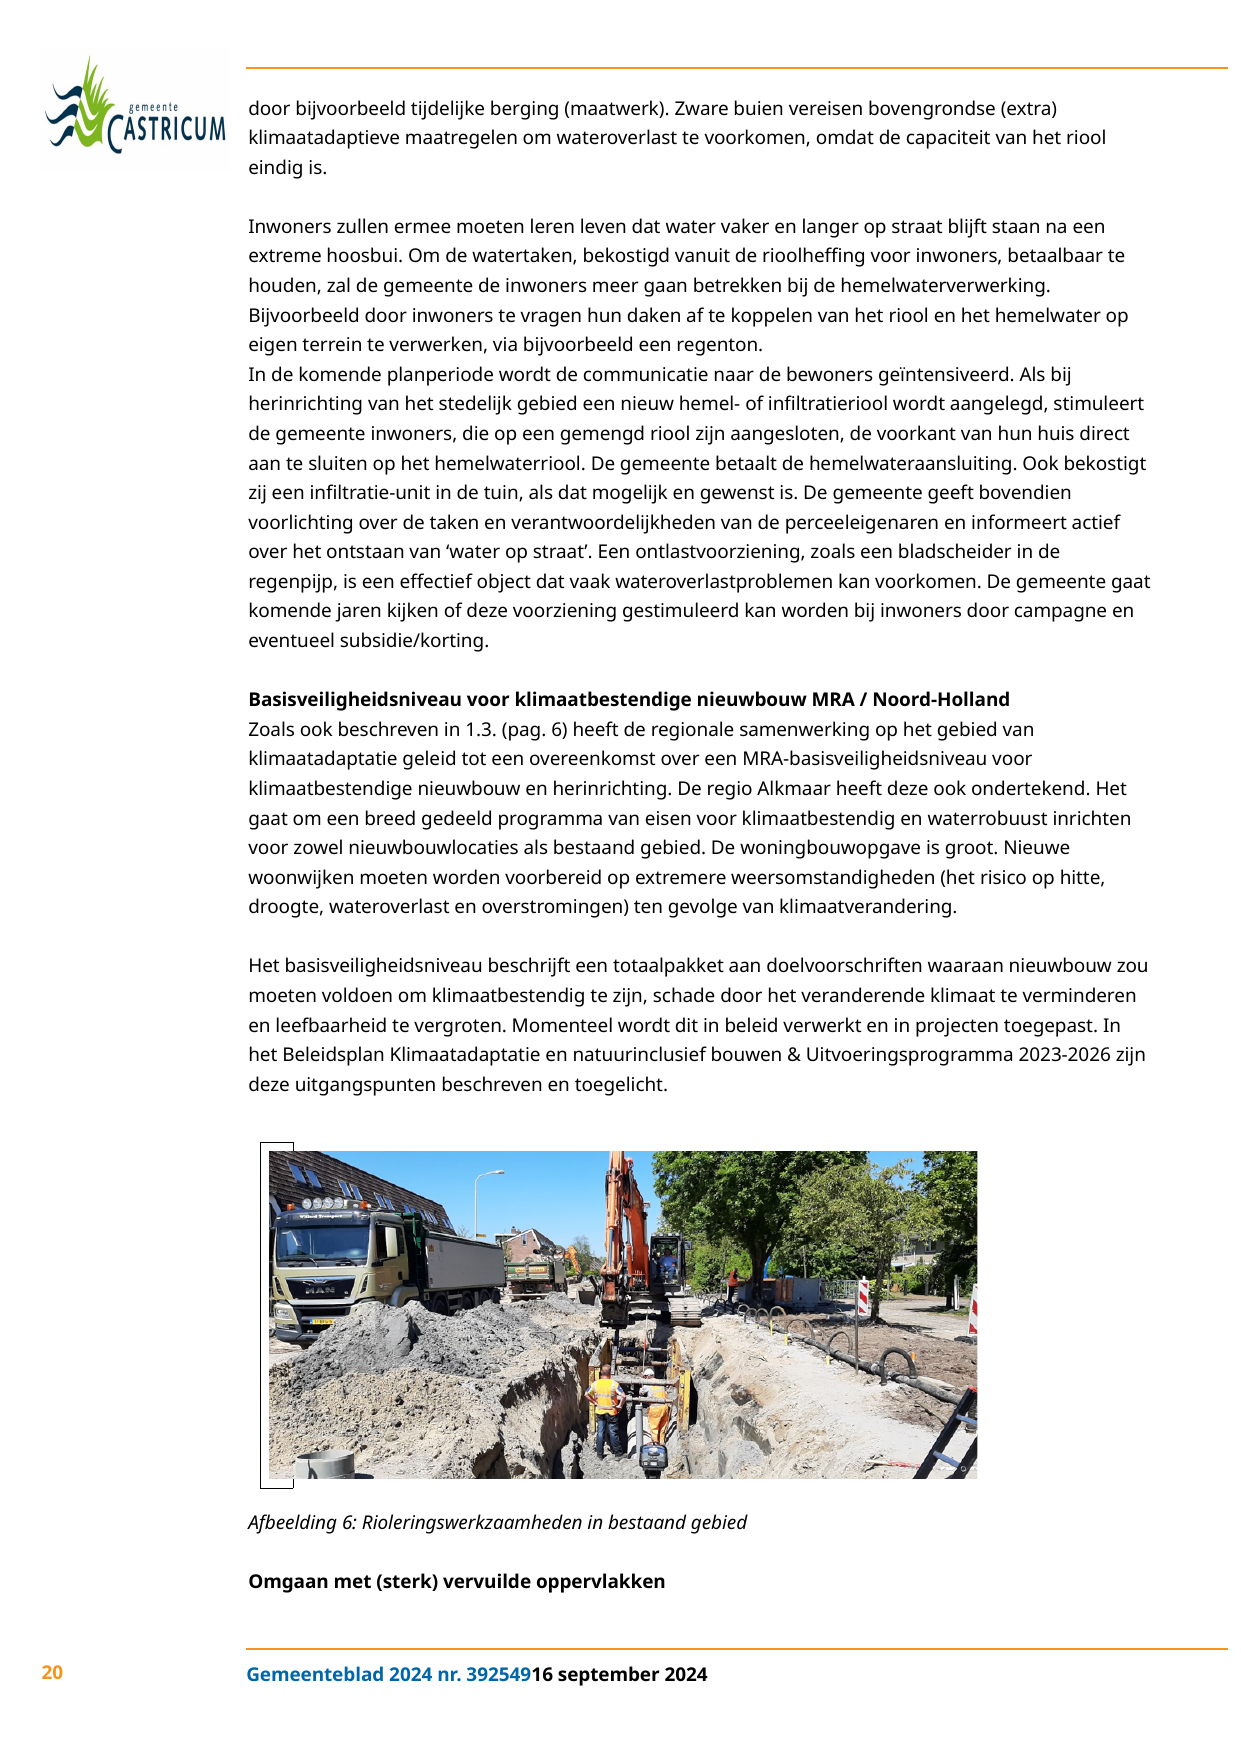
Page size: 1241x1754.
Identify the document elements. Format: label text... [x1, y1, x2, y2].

picture [268, 1151, 978, 1479]
text In de komende planperiode wordt de communicatie naar de bewoners geïntensiveerd. Als bij herinrichting van het stedelijk gebied een nieuw hemel- of infiltratieriool wordt aangelegd, stimuleert de gemeente inwoners, die op een gemengd riool zijn aangesloten, de voorkant van hun huis direct aan te sluiten op het hemelwaterriool. De gemeente betaalt de hemelwateraansluiting. Ook bekostigt zij een infiltratie-unit in de tuin, als dat mogelijk en gewenst is. De gemeente geeft bovendien voorlichting over de taken en verantwoordelijkheden van de perceeleigenaren en informeert actief over het ontstaan van ‘water op straat’. Een ontlastvoorziening, zoals een bladscheider in de regenpijp, is een effectief object dat vaak wateroverlastproblemen kan voorkomen. De gemeente gaat komende jaren kijken of deze voorziening gestimuleerd kan worden bij inwoners door campagne en eventueel subsidie/korting. [248, 361, 1152, 653]
text Omgaan met (sterk) vervuilde oppervlakken [248, 1568, 1152, 1594]
text Zoals ook beschreven in 1.3. (pag. 6) heeft de regionale samenwerking op het gebied van klimaatadaptatie geleid tot een overeenkomst over een MRA-basisveiligheidsniveau voor klimaatbestendige nieuwbouw en herinrichting. De regio Alkmaar heeft deze ook ondertekend. Het gaat om een breed gedeeld programma van eisen voor klimaatbestendig en waterrobuust inrichten voor zowel nieuwbouwlocaties als bestaand gebied. De woningbouwopgave is groot. Nieuwe woonwijken moeten worden voorbereid op extremere weersomstandigheden (het risico op hitte, droogte, wateroverlast en overstromingen) ten gevolge van klimaatverandering. [248, 716, 1152, 919]
picture [41, 47, 231, 172]
text Basisveiligheidsniveau voor klimaatbestendige nieuwbouw MRA / Noord-Holland [248, 686, 1152, 712]
text door bijvoorbeeld tijdelijke berging (maatwerk). Zware buien vereisen bovengrondse (extra) klimaatadaptieve maatregelen om wateroverlast te voorkomen, omdat de capaciteit van het riool eindig is. [248, 95, 1152, 180]
text Afbeelding 6: Rioleringswerkzaamheden in bestaand gebied [248, 1509, 1152, 1535]
text Het basisveiligheidsniveau beschrijft een totaalpakket aan doelvoorschriften waaraan nieuwbouw zou moeten voldoen om klimaatbestendig te zijn, schade door het veranderende klimaat te verminderen en leefbaarheid te vergroten. Momenteel wordt dit in beleid verwerkt en in projecten toegepast. In het Beleidsplan Klimaatadaptatie en natuurinclusief bouwen & Uitvoeringsprogramma 2023-2026 zijn deze uitgangspunten beschreven en toegelicht. [248, 953, 1152, 1097]
text Inwoners zullen ermee moeten leren leven dat water vaker en langer op straat blijft staan na een extreme hoosbui. Om de watertaken, bekostigd vanuit de rioolheffing voor inwoners, betaalbaar te houden, zal de gemeente de inwoners meer gaan betrekken bij de hemelwaterverwerking. Bijvoorbeeld door inwoners te vragen hun daken af te koppelen van het riool en het hemelwater op eigen terrein te verwerken, via bijvoorbeeld een regenton. [248, 213, 1152, 357]
